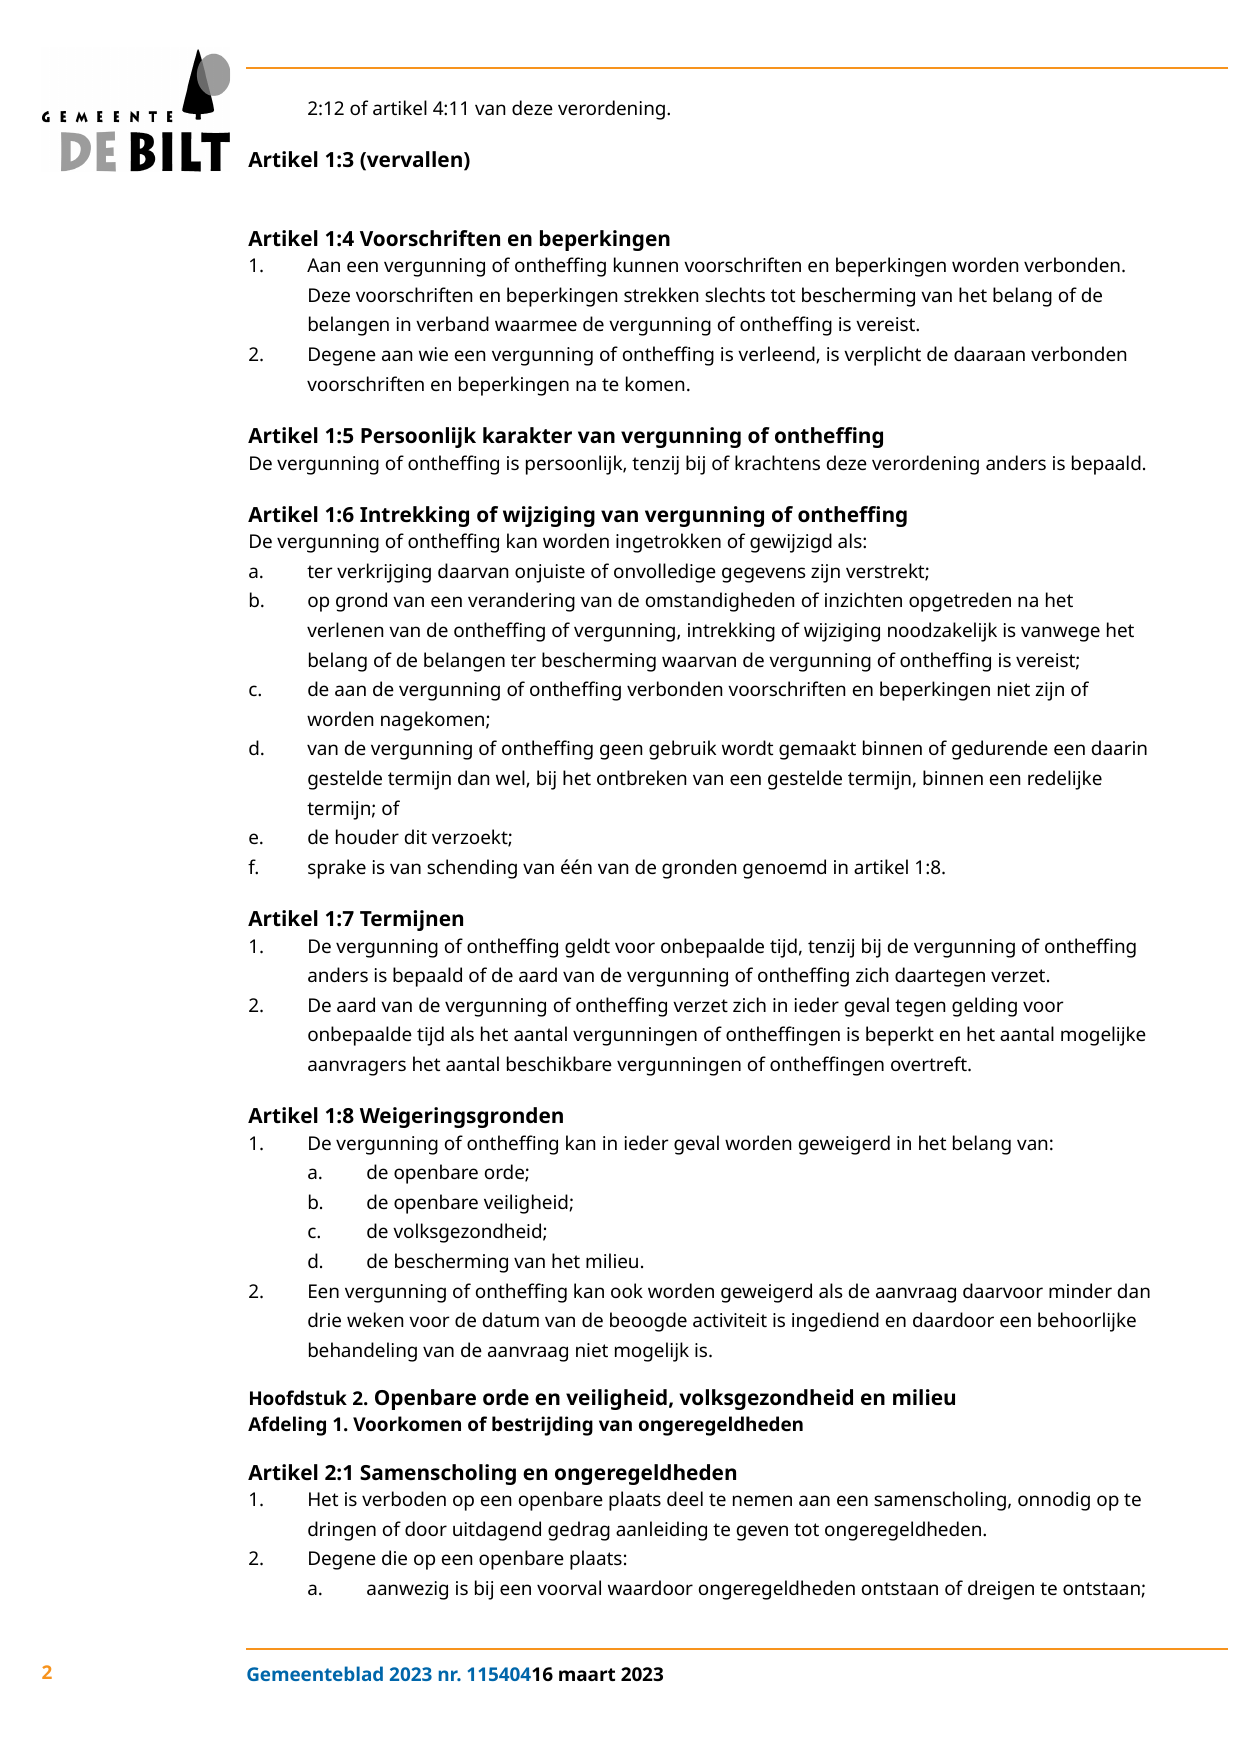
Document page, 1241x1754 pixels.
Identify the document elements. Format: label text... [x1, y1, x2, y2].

text Afdeling 1. Voorkomen of bestrijding van ongeregeldheden [248, 1411, 1152, 1437]
text Artikel 1:3 (vervallen) [248, 145, 1152, 174]
list Degene die op een openbare plaats: [248, 1545, 1152, 1571]
list de aan de vergunning of ontheffing verbonden voorschriften en beperkingen niet zijn of worden nagekomen; [248, 676, 1152, 732]
list Aan een vergunning of ontheffing kunnen voorschriften en beperkingen worden verbonden. Deze voorschriften en beperkingen strekken slechts tot bescherming van het belang of de belangen in verband waarmee de vergunning of ontheffing is vereist. [248, 252, 1152, 337]
list de volksgezondheid; [307, 1219, 1152, 1244]
list de bescherming van het milieu. [307, 1248, 1152, 1274]
list de openbare orde; [307, 1159, 1152, 1185]
list Degene aan wie een vergunning of ontheffing is verleend, is verplicht de daaraan verbonden voorschriften en beperkingen na te komen. [248, 341, 1152, 397]
text Artikel 1:6 Intrekking of wijziging van vergunning of ontheffing [248, 500, 1152, 528]
text Artikel 1:5 Persoonlijk karakter van vergunning of ontheffing [248, 421, 1152, 450]
list ter verkrijging daarvan onjuiste of onvolledige gegevens zijn verstrekt; [248, 558, 1152, 584]
picture [41, 47, 231, 172]
list Het is verboden op een openbare plaats deel te nemen aan een samenscholing, onnodig op te dringen of door uitdagend gedrag aanleiding te geven tot ongeregeldheden. [248, 1486, 1152, 1541]
text Hoofdstuk 2. Openbare orde en veiligheid, volksgezondheid en milieu [248, 1383, 1152, 1411]
list van de vergunning of ontheffing geen gebruik wordt gemaakt binnen of gedurende een daarin gestelde termijn dan wel, bij het ontbreken van een gestelde termijn, binnen een redelijke termijn; of [248, 736, 1152, 821]
text Artikel 1:8 Weigeringsgronden [248, 1102, 1152, 1130]
list aanwezig is bij een voorval waardoor ongeregeldheden ontstaan of dreigen te ontstaan; [307, 1575, 1152, 1601]
list De vergunning of ontheffing geldt voor onbepaalde tijd, tenzij bij de vergunning of ontheffing anders is bepaald of de aard van de vergunning of ontheffing zich daartegen verzet. [248, 933, 1152, 988]
list 2:12 of artikel 4:11 van deze verordening. [248, 95, 1152, 121]
text De vergunning of ontheffing is persoonlijk, tenzij bij of krachtens deze verordening anders is bepaald. [248, 450, 1152, 475]
list De aard van de vergunning of ontheffing verzet zich in ieder geval tegen gelding voor onbepaalde tijd als het aantal vergunningen of ontheffingen is beperkt en het aantal mogelijke aanvragers het aantal beschikbare vergunningen of ontheffingen overtreft. [248, 992, 1152, 1077]
list De vergunning of ontheffing kan in ieder geval worden geweigerd in het belang van: [248, 1130, 1152, 1156]
text Artikel 1:4 Voorschriften en beperkingen [248, 224, 1152, 252]
list op grond van een verandering van de omstandigheden of inzichten opgetreden na het verlenen van de ontheffing of vergunning, intrekking of wijziging noodzakelijk is vanwege het belang of de belangen ter bescherming waarvan de vergunning of ontheffing is vereist; [248, 588, 1152, 673]
text Artikel 2:1 Samenscholing en ongeregeldheden [248, 1458, 1152, 1486]
text De vergunning of ontheffing kan worden ingetrokken of gewijzigd als: [248, 528, 1152, 554]
list Een vergunning of ontheffing kan ook worden geweigerd als de aanvraag daarvoor minder dan drie weken voor de datum van de beoogde activiteit is ingediend en daardoor een behoorlijke behandeling van de aanvraag niet mogelijk is. [248, 1278, 1152, 1363]
text Artikel 1:7 Termijnen [248, 904, 1152, 933]
list de houder dit verzoekt; [248, 824, 1152, 850]
list de openbare veiligheid; [307, 1189, 1152, 1215]
list sprake is van schending van één van de gronden genoemd in artikel 1:8. [248, 854, 1152, 880]
